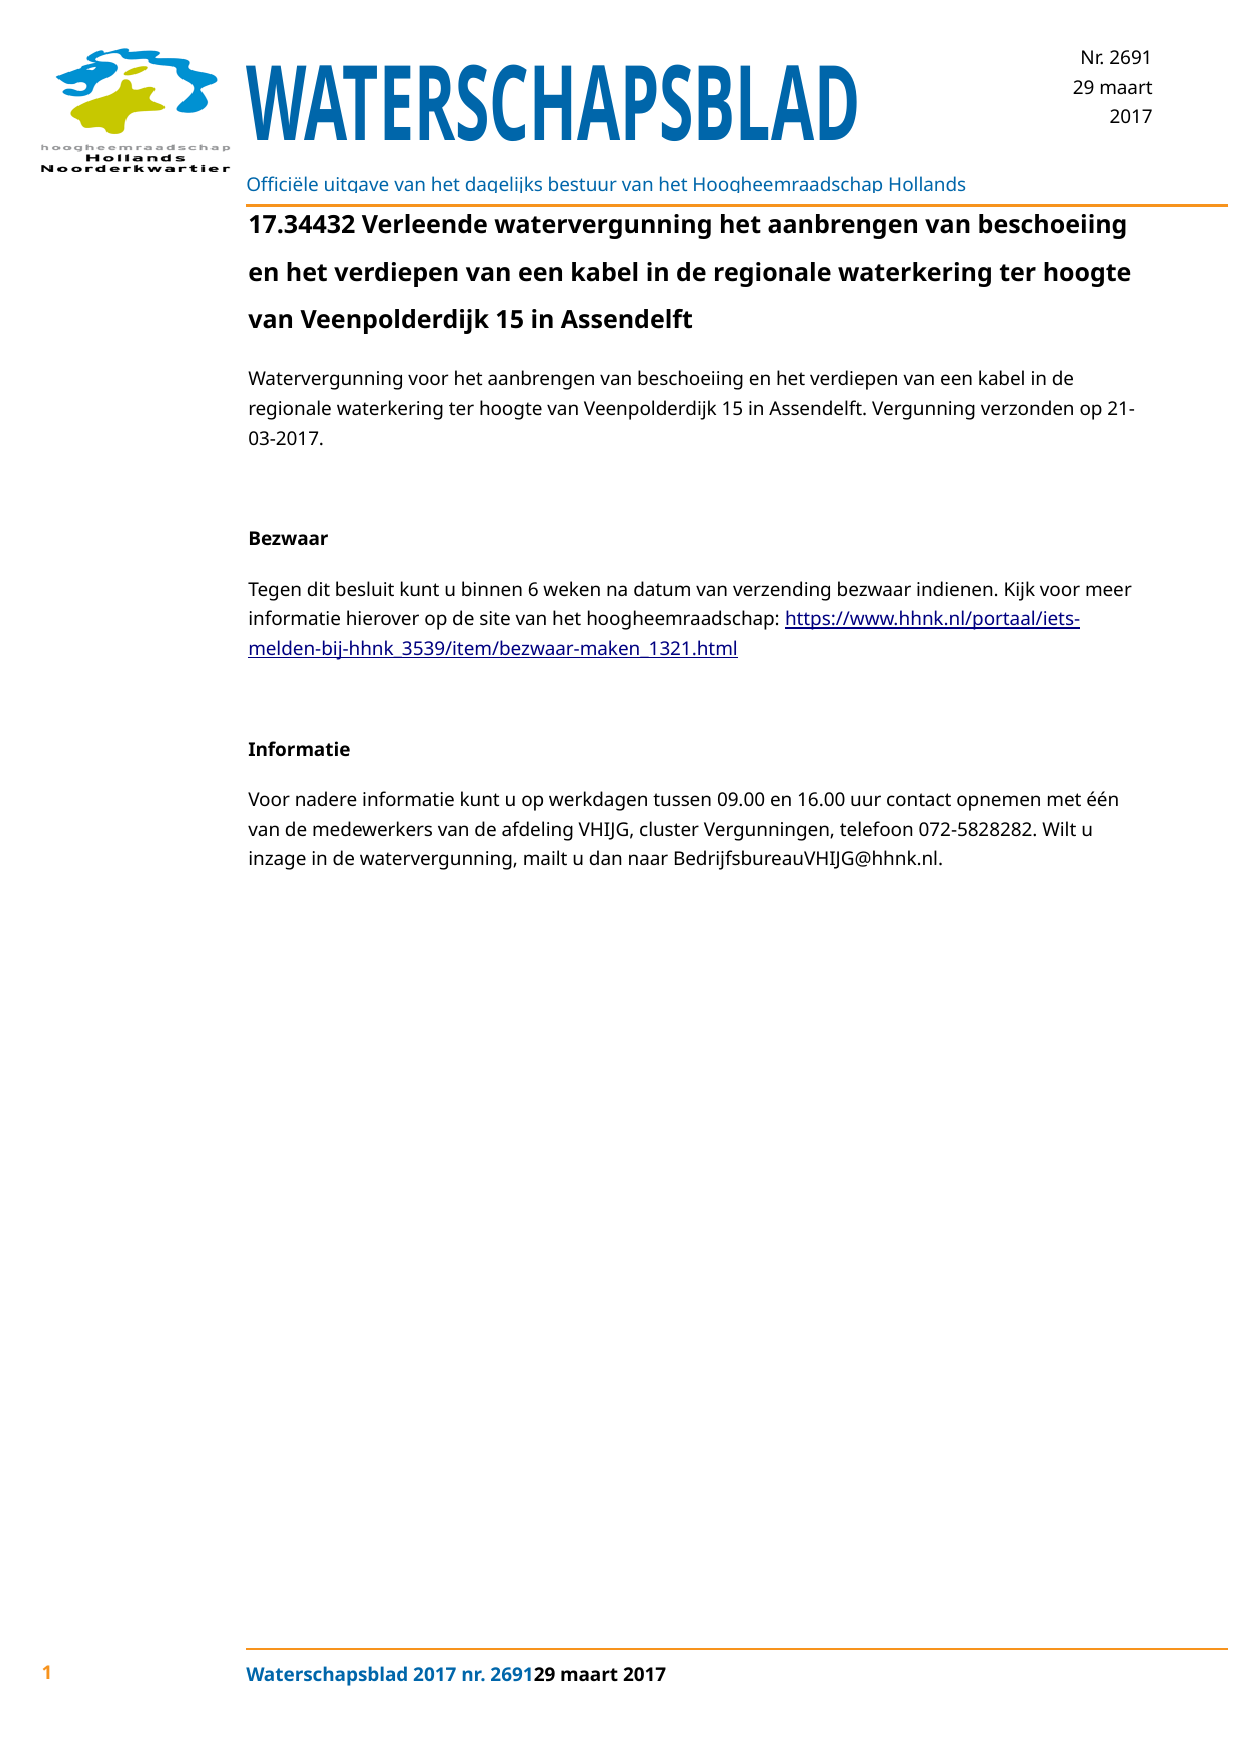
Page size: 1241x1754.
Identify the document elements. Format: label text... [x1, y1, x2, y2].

text Bezwaar [248, 526, 1152, 551]
text Informatie [248, 736, 1152, 762]
picture [41, 47, 231, 172]
text Watervergunning voor het aanbrengen van beschoeiing en het verdiepen van een kabel in de regionale waterkering ter hoogte van Veenpolderdijk 15 in Assendelft. Vergunning verzonden op 21-03-2017. [248, 366, 1152, 450]
text Voor nadere informatie kunt u op werkdagen tussen 09.00 en 16.00 uur contact opnemen met één van de medewerkers van de afdeling VHIJG, cluster Vergunningen, telefoon 072-5828282. Wilt u inzage in de watervergunning, mailt u dan naar BedrijfsbureauVHIJG@hhnk.nl. [248, 786, 1152, 871]
text Tegen dit besluit kunt u binnen 6 weken na datum van verzending bezwaar indienen. Kijk voor meer informatie hierover op de site van het hoogheemraadschap: https://www.hhnk.nl/portaal/iets-melden-bij-hhnk_3539/item/bezwaar-maken_1321.html [248, 576, 1152, 661]
text 17.34432 Verleende watervergunning het aanbrengen van beschoeiing en het verdiepen van een kabel in de regionale waterkering ter hoogte van Veenpolderdijk 15 in Assendelft [248, 207, 1152, 336]
